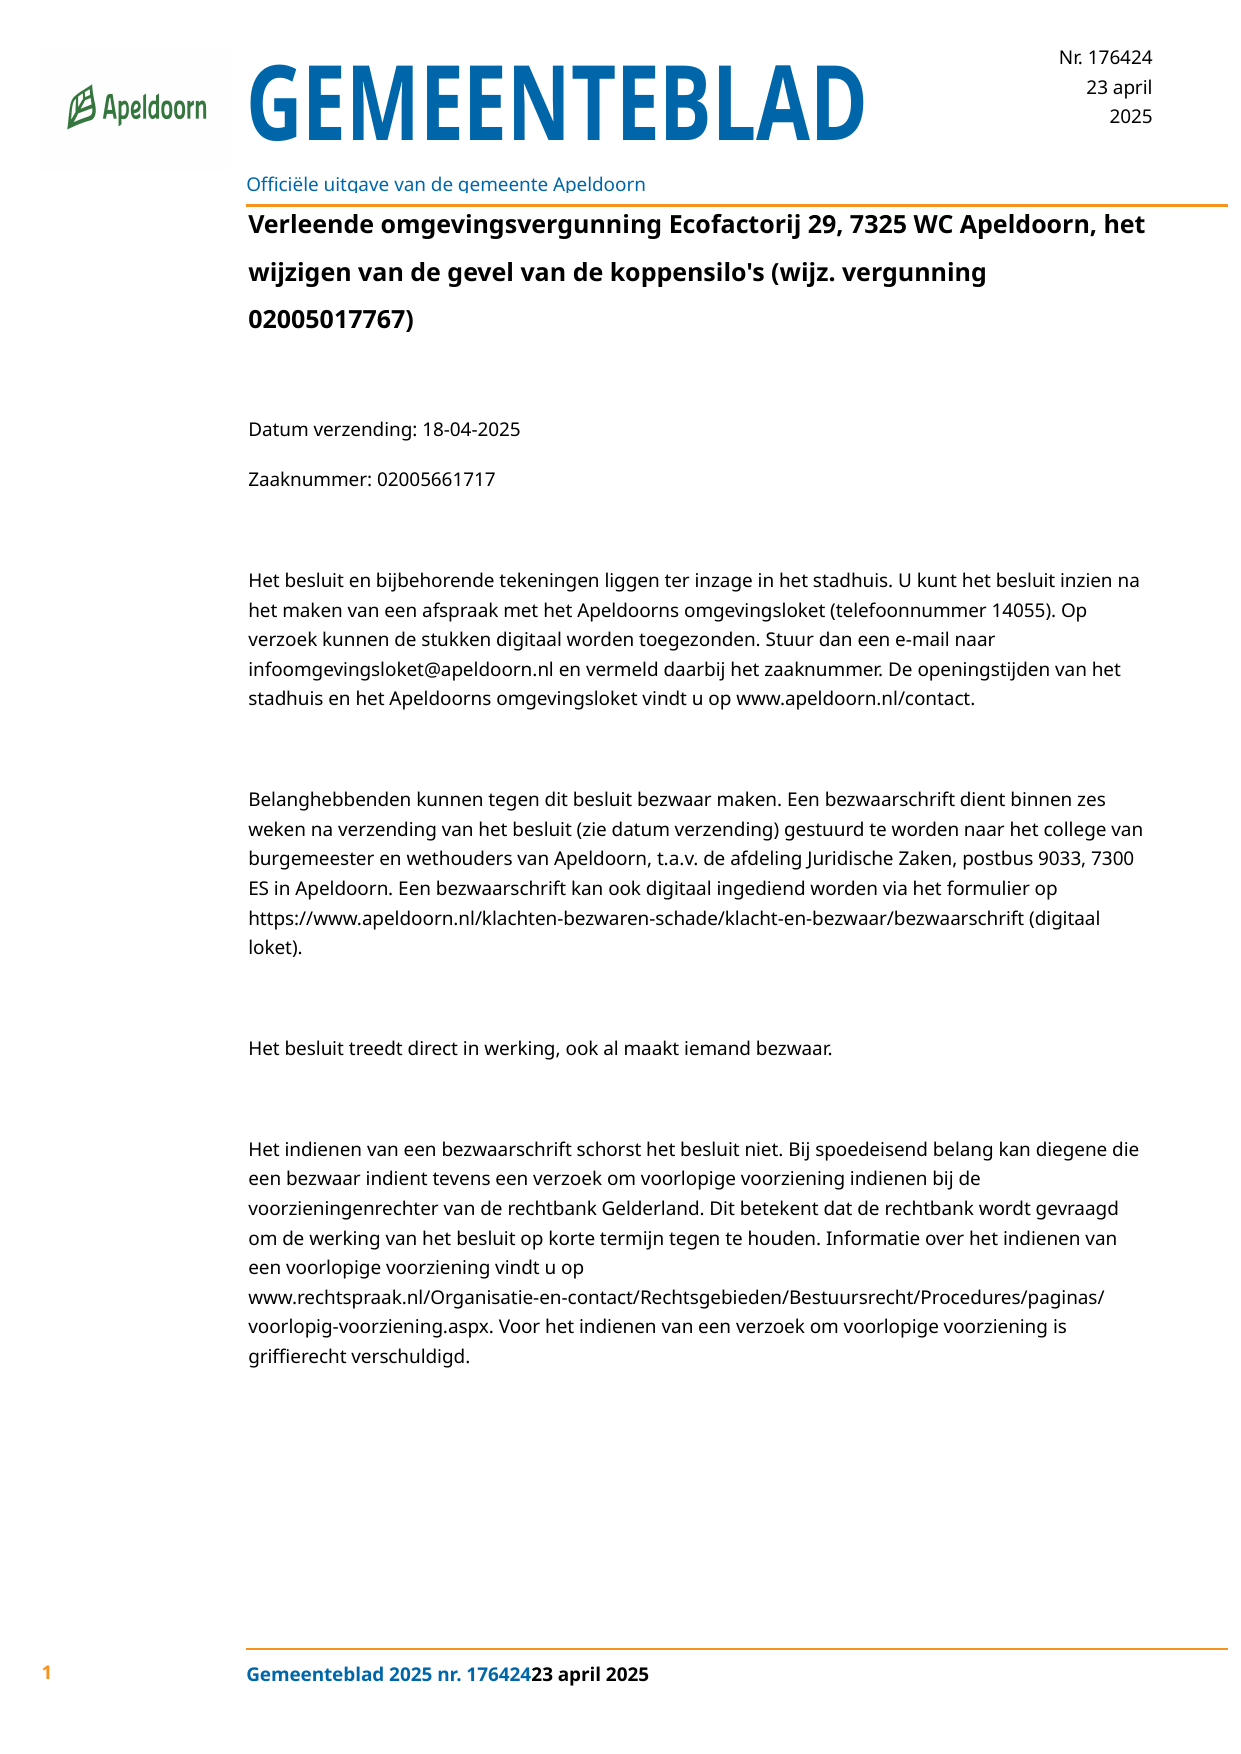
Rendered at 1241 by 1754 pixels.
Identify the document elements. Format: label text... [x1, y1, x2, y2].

text Verleende omgevingsvergunning Ecofactorij 29, 7325 WC Apeldoorn, het wijzigen van de gevel van de koppensilo's (wijz. vergunning 02005017767) [248, 207, 1152, 336]
text Zaaknummer: 02005661717 [248, 466, 1152, 492]
text Datum verzending: 18-04-2025 [248, 416, 1152, 442]
text Belanghebbenden kunnen tegen dit besluit bezwaar maken. Een bezwaarschrift dient binnen zes weken na verzending van het besluit (zie datum verzending) gestuurd te worden naar het college van burgemeester en wethouders van Apeldoorn, t.a.v. de afdeling Juridische Zaken, postbus 9033, 7300 ES in Apeldoorn. Een bezwaarschrift kan ook digitaal ingediend worden via het formulier op https://www.apeldoorn.nl/klachten-bezwaren-schade/klacht-en-bezwaar/bezwaarschrift (digitaal loket). [248, 786, 1152, 960]
text Het indienen van een bezwaarschrift schorst het besluit niet. Bij spoedeisend belang kan diegene die een bezwaar indient tevens een verzoek om voorlopige voorziening indienen bij de voorzieningenrechter van de rechtbank Gelderland. Dit betekent dat de rechtbank wordt gevraagd om de werking van het besluit op korte termijn tegen te houden. Informatie over het indienen van een voorlopige voorziening vindt u op www.rechtspraak.nl/Organisatie-en-contact/Rechtsgebieden/Bestuursrecht/Procedures/paginas/voorlopig-voorziening.aspx. Voor het indienen van een verzoek om voorlopige voorziening is griffierecht verschuldigd. [248, 1136, 1152, 1369]
text Het besluit treedt direct in werking, ook al maakt iemand bezwaar. [248, 1035, 1152, 1061]
text Het besluit en bijbehorende tekeningen liggen ter inzage in het stadhuis. U kunt het besluit inzien na het maken van een afspraak met het Apeldoorns omgevingsloket (telefoonnummer 14055). Op verzoek kunnen de stukken digitaal worden toegezonden. Stuur dan een e-mail naar infoomgevingsloket@apeldoorn.nl en vermeld daarbij het zaaknummer. De openingstijden van het stadhuis en het Apeldoorns omgevingsloket vindt u op www.apeldoorn.nl/contact. [248, 567, 1152, 711]
picture [41, 47, 231, 172]
